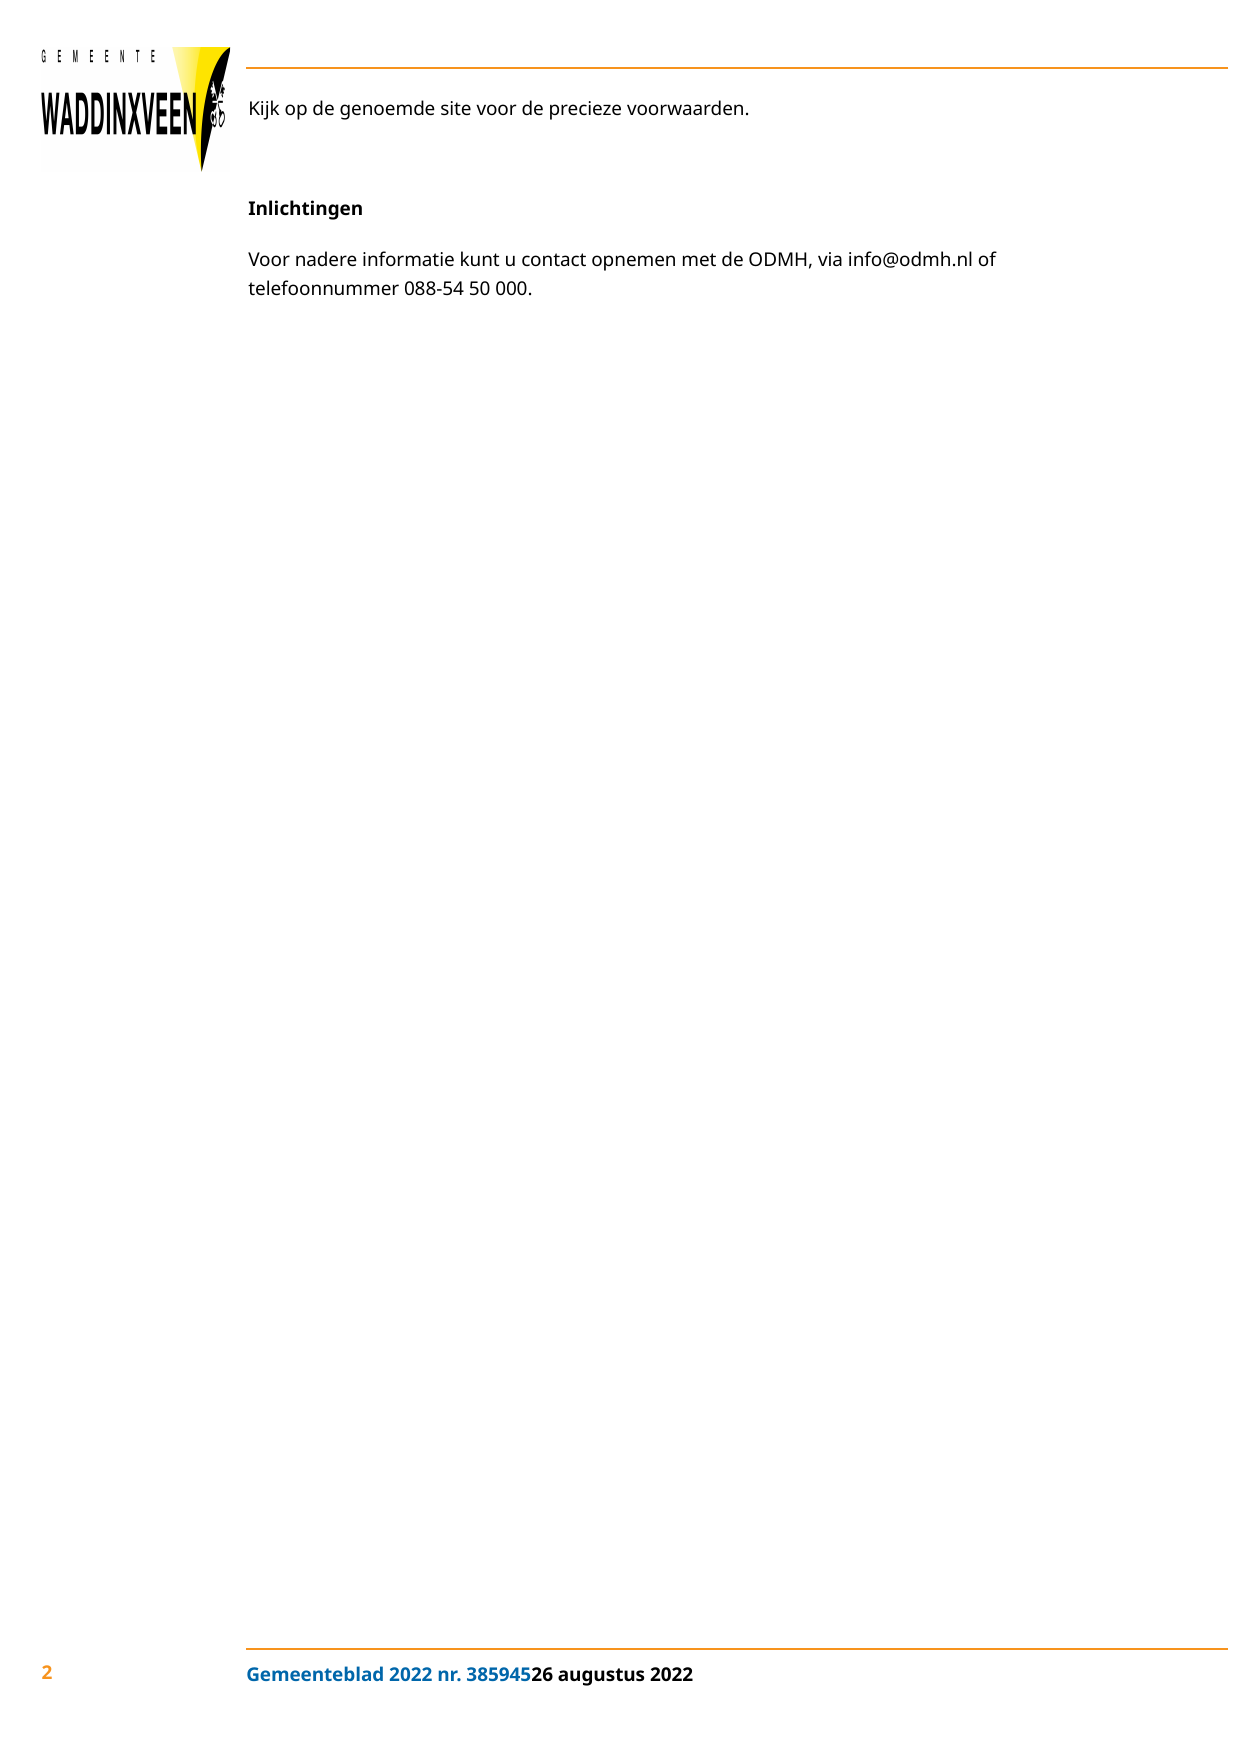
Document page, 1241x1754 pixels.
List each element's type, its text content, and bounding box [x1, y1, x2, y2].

text Inlichtingen [248, 196, 1152, 221]
picture [41, 47, 231, 172]
text Voor nadere informatie kunt u contact opnemen met de ODMH, via info@odmh.nl of telefoonnummer 088-54 50 000. [248, 246, 1152, 301]
text Kijk op de genoemde site voor de precieze voorwaarden. [248, 95, 1152, 121]
